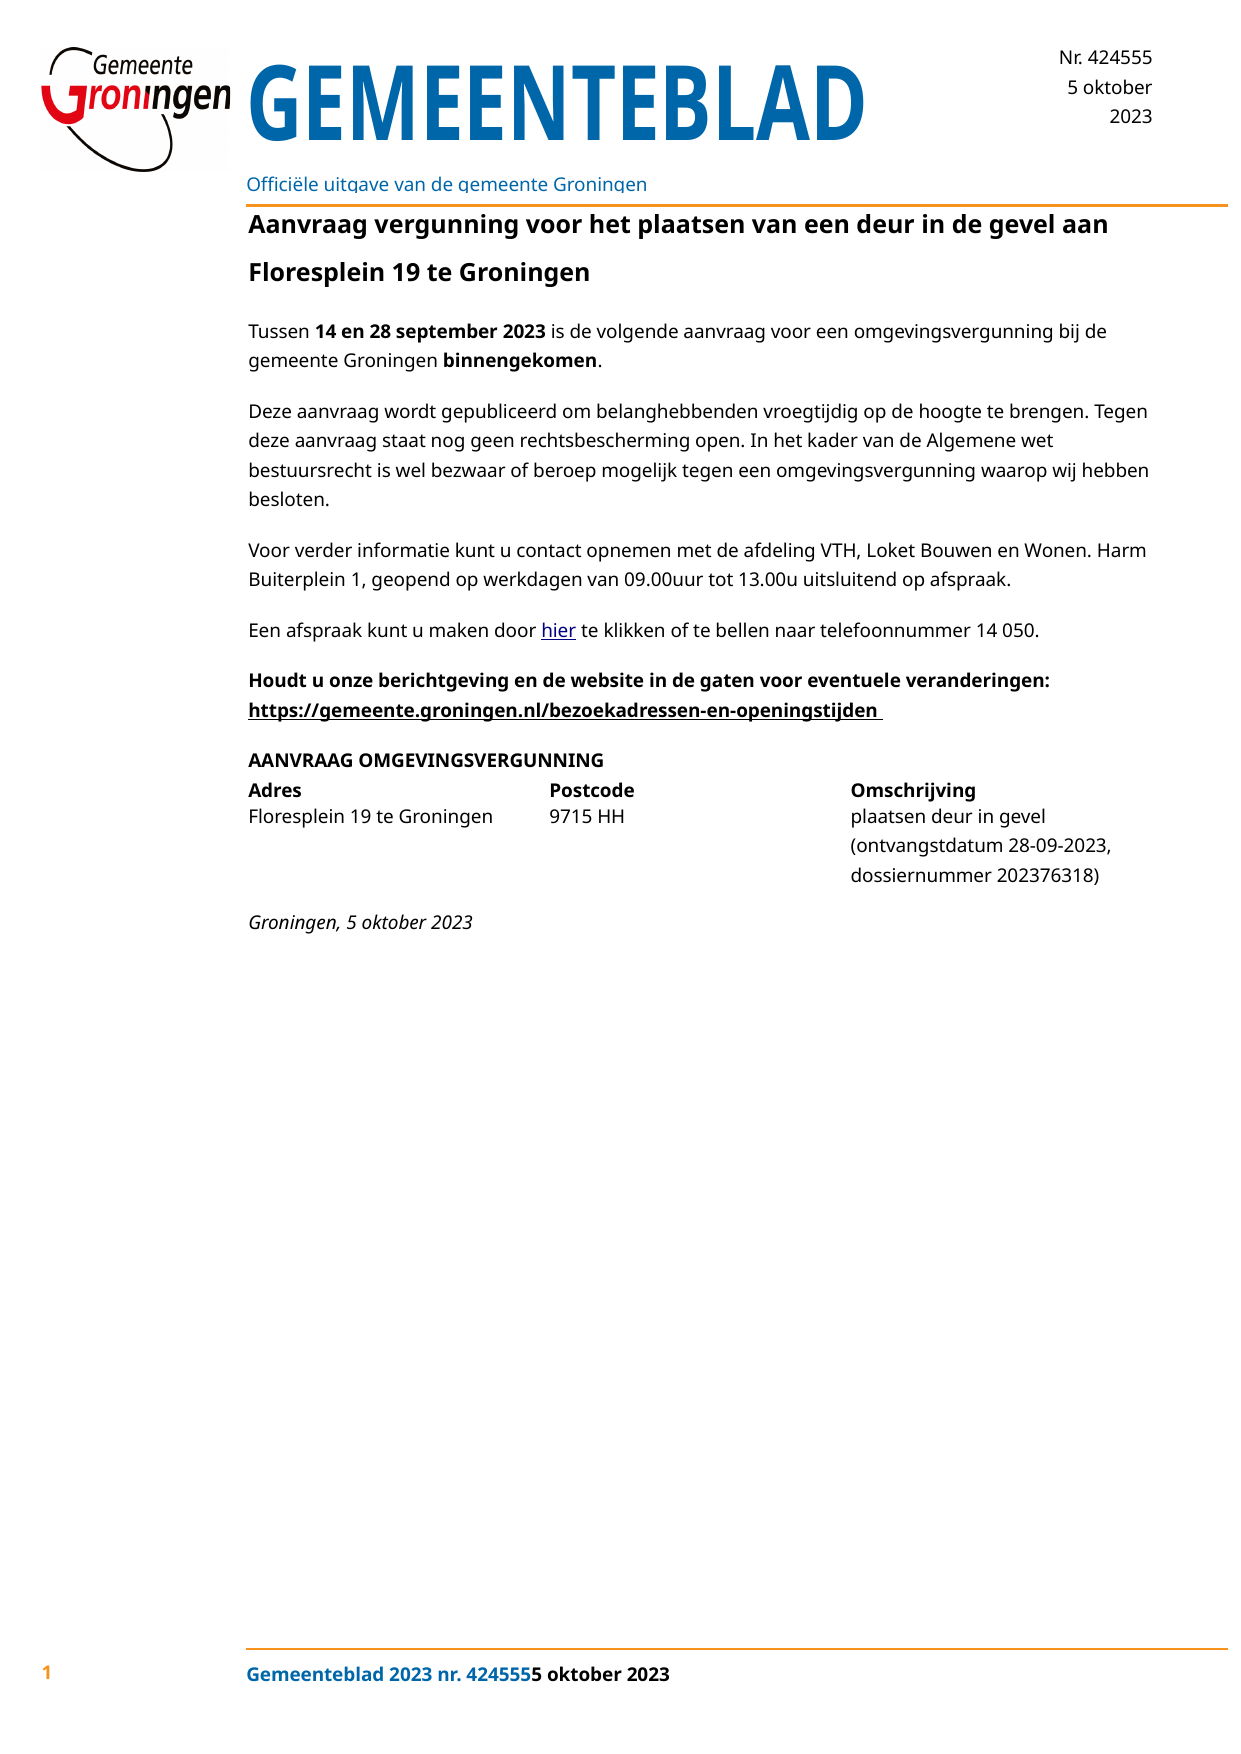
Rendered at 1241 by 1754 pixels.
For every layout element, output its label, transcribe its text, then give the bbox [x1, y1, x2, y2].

table_cell 9715 HH [549, 803, 850, 888]
table_cell plaatsen deur in gevel (ontvangstdatum 28-09-2023, dossiernummer 202376318) [850, 803, 1152, 888]
text Aanvraag vergunning voor het plaatsen van een deur in de gevel aan Floresplein 19 te Groningen [248, 207, 1152, 288]
text Voor verder informatie kunt u contact opnemen met de afdeling VTH, Loket Bouwen en Wonen. Harm Buiterplein 1, geopend op werkdagen van 09.00uur tot 13.00u uitsluitend op afspraak. [248, 537, 1152, 592]
table_header Postcode [549, 777, 850, 803]
table_cell Floresplein 19 te Groningen [248, 803, 549, 888]
text Tussen 14 en 28 september 2023 is de volgende aanvraag voor een omgevingsvergunning bij de gemeente Groningen binnengekomen. [248, 318, 1152, 373]
table_header Omschrijving [850, 777, 1152, 803]
table_header Adres [248, 777, 549, 803]
text Groningen, 5 oktober 2023 [248, 909, 1152, 935]
text Houdt u onze berichtgeving en de website in de gaten voor eventuele veranderingen: https://gemeente.groningen.nl/bezoekadressen-en-openingstijden [248, 667, 1152, 723]
text Een afspraak kunt u maken door hier te klikken of te bellen naar telefoonnummer 14 050. [248, 617, 1152, 643]
picture [41, 47, 231, 172]
text Deze aanvraag wordt gepubliceerd om belanghebbenden vroegtijdig op de hoogte te brengen. Tegen deze aanvraag staat nog geen rechtsbescherming open. In het kader van de Algemene wet bestuursrecht is wel bezwaar of beroep mogelijk tegen een omgevingsvergunning waarop wij hebben besloten. [248, 398, 1152, 512]
text AANVRAAG OMGEVINGSVERGUNNING [248, 747, 1152, 773]
